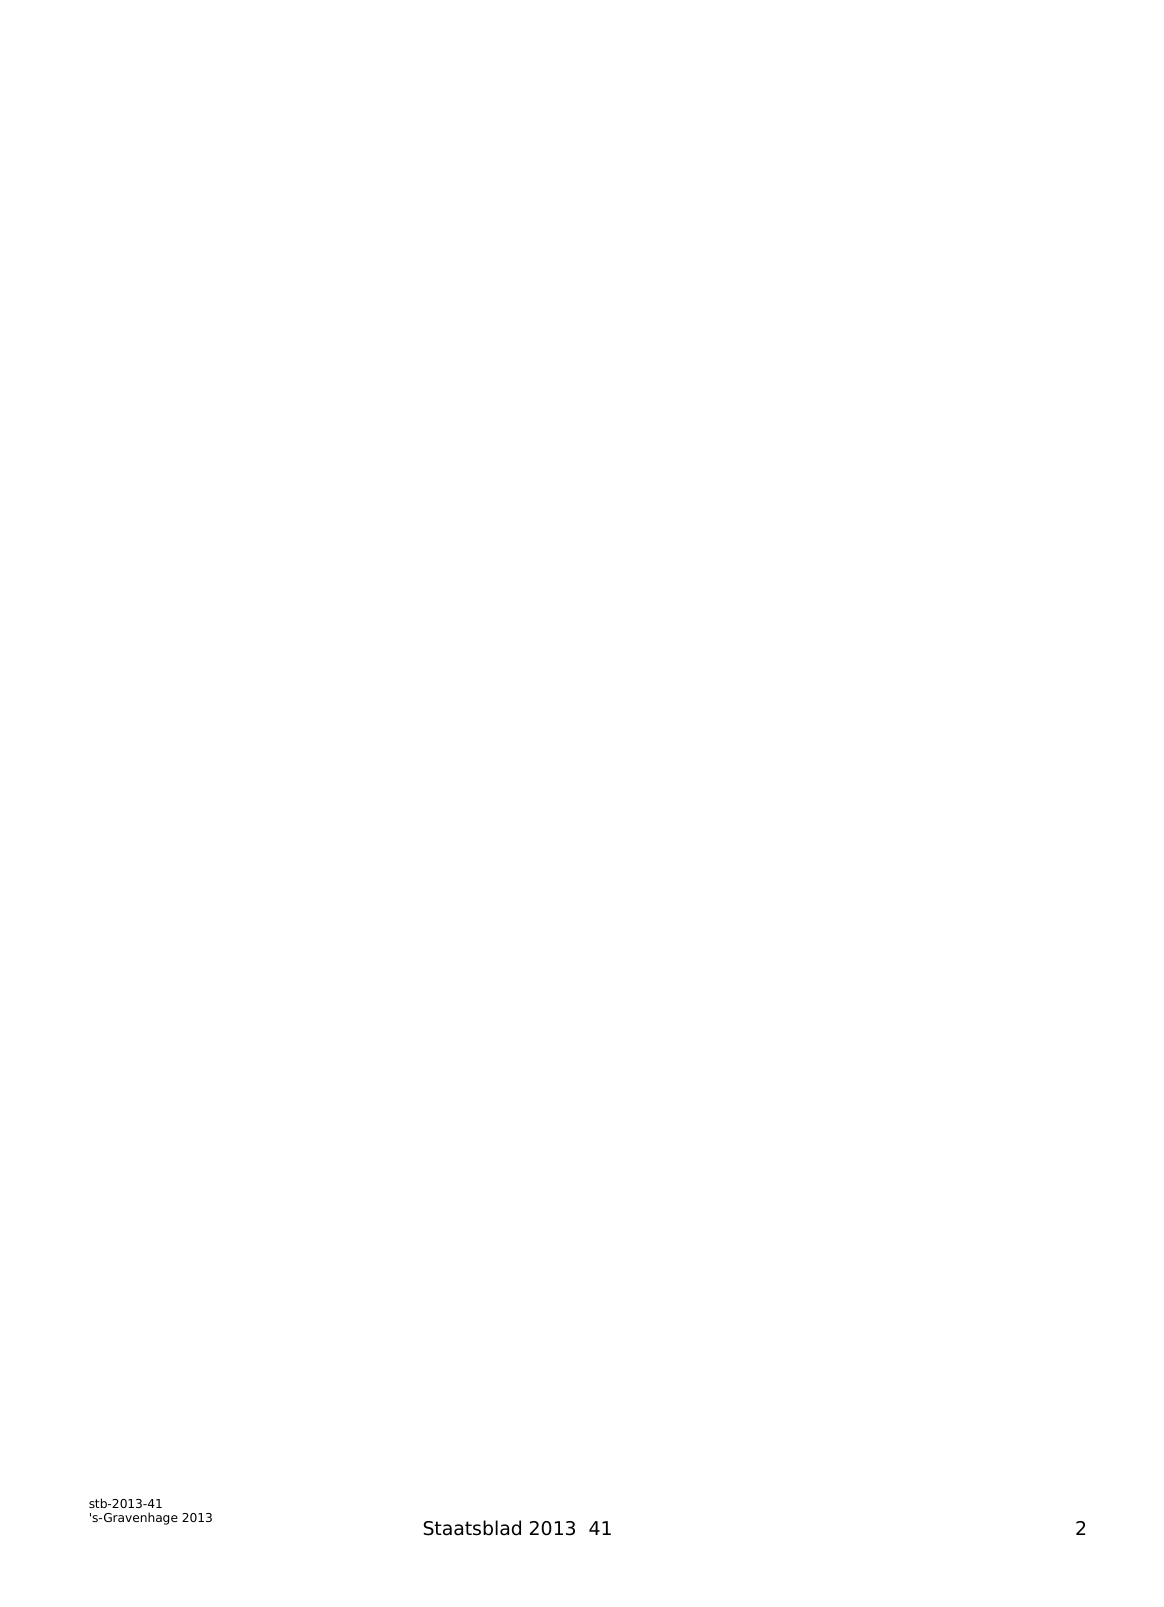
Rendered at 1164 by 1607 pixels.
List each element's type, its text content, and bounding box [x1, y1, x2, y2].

text 's-Gravenhage 2013 [88, 1511, 323, 1525]
text stb-2013-41 [88, 1497, 323, 1511]
